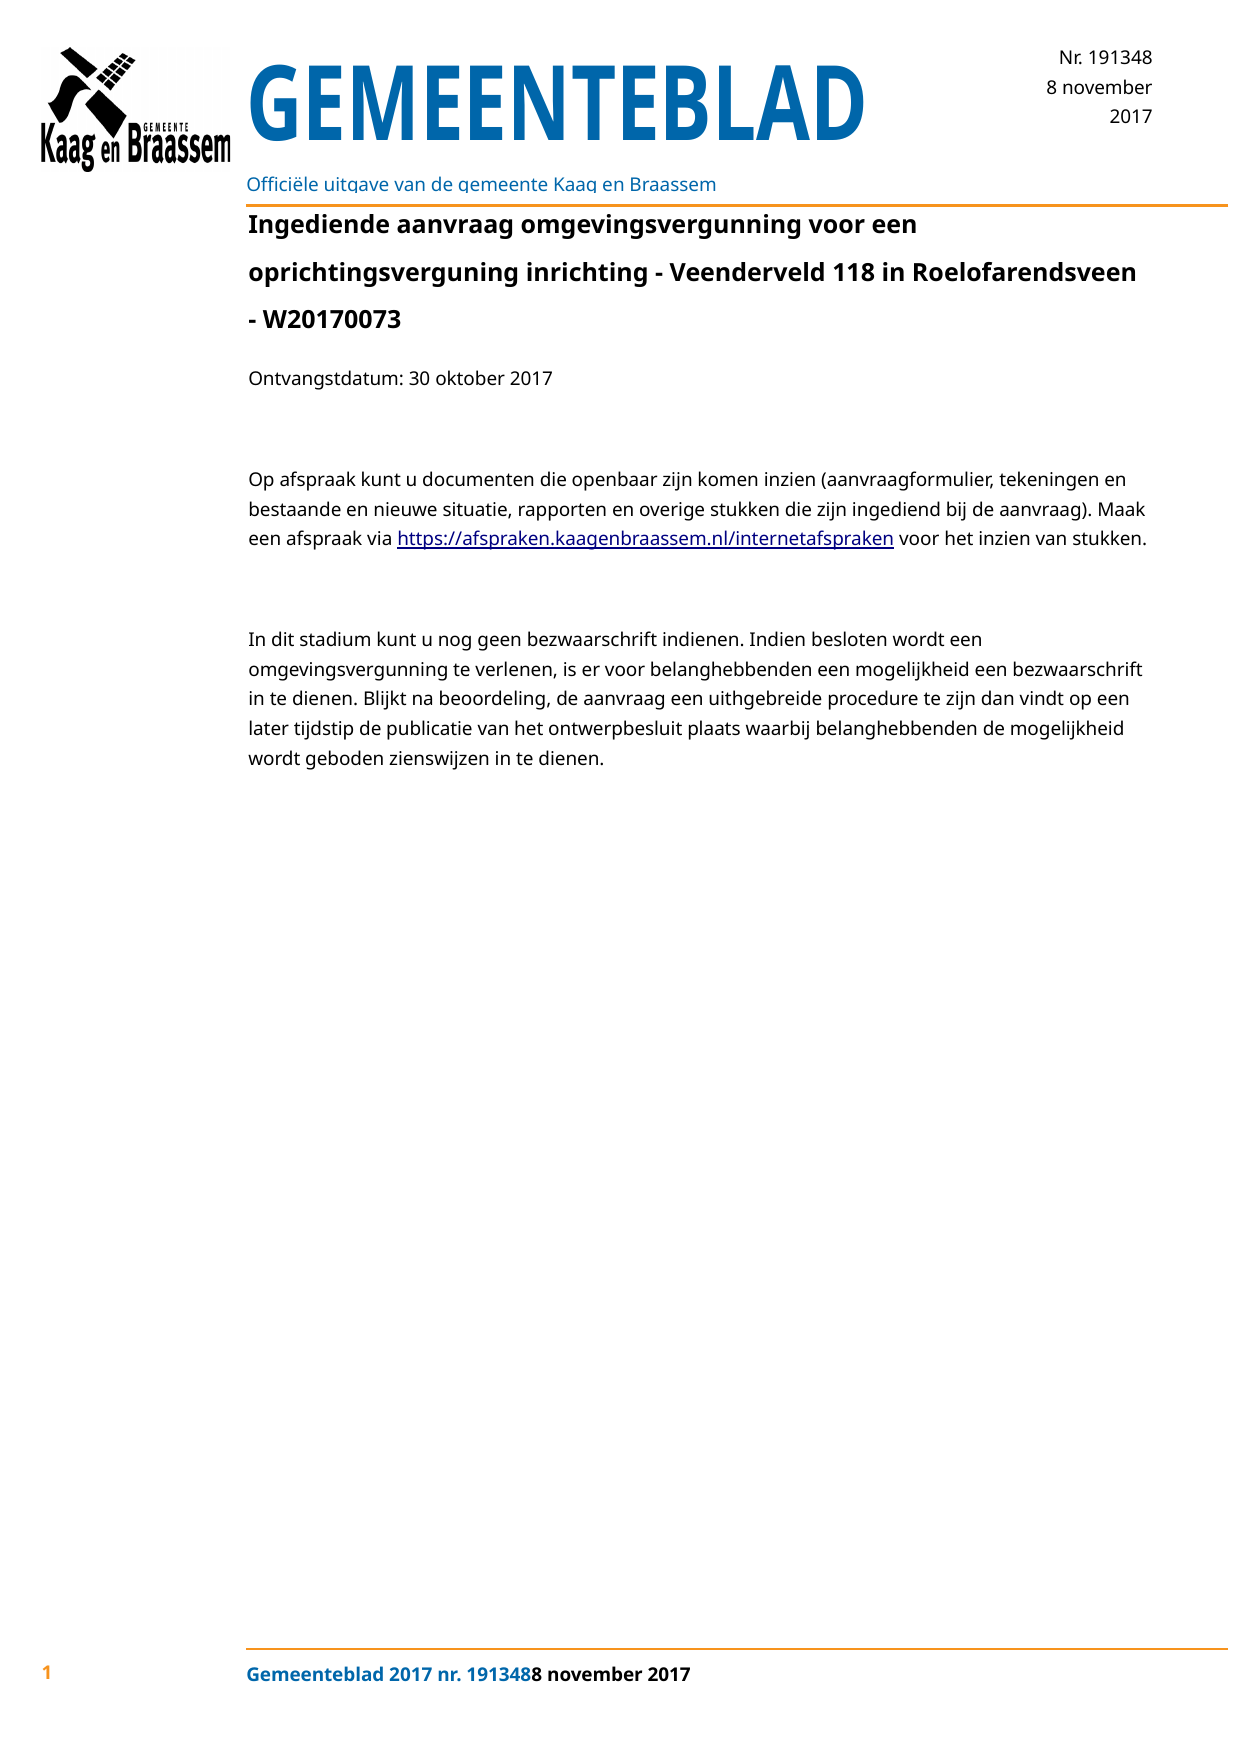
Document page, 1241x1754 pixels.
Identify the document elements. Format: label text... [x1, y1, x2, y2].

text Op afspraak kunt u documenten die openbaar zijn komen inzien (aanvraagformulier, tekeningen en bestaande en nieuwe situatie, rapporten en overige stukken die zijn ingediend bij de aanvraag). Maak een afspraak via https://afspraken.kaagenbraassem.nl/internetafspraken voor het inzien van stukken. [248, 466, 1152, 551]
text Ingediende aanvraag omgevingsvergunning voor een oprichtingsverguning inrichting - Veenderveld 118 in Roelofarendsveen - W20170073 [248, 207, 1152, 336]
text In dit stadium kunt u nog geen bezwaarschrift indienen. Indien besloten wordt een omgevingsvergunning te verlenen, is er voor belanghebbenden een mogelijkheid een bezwaarschrift in te dienen. Blijkt na beoordeling, de aanvraag een uithgebreide procedure te zijn dan vindt op een later tijdstip de publicatie van het ontwerpbesluit plaats waarbij belanghebbenden de mogelijkheid wordt geboden zienswijzen in te dienen. [248, 626, 1152, 770]
picture [41, 47, 231, 172]
text Ontvangstdatum: 30 oktober 2017 [248, 366, 1152, 391]
